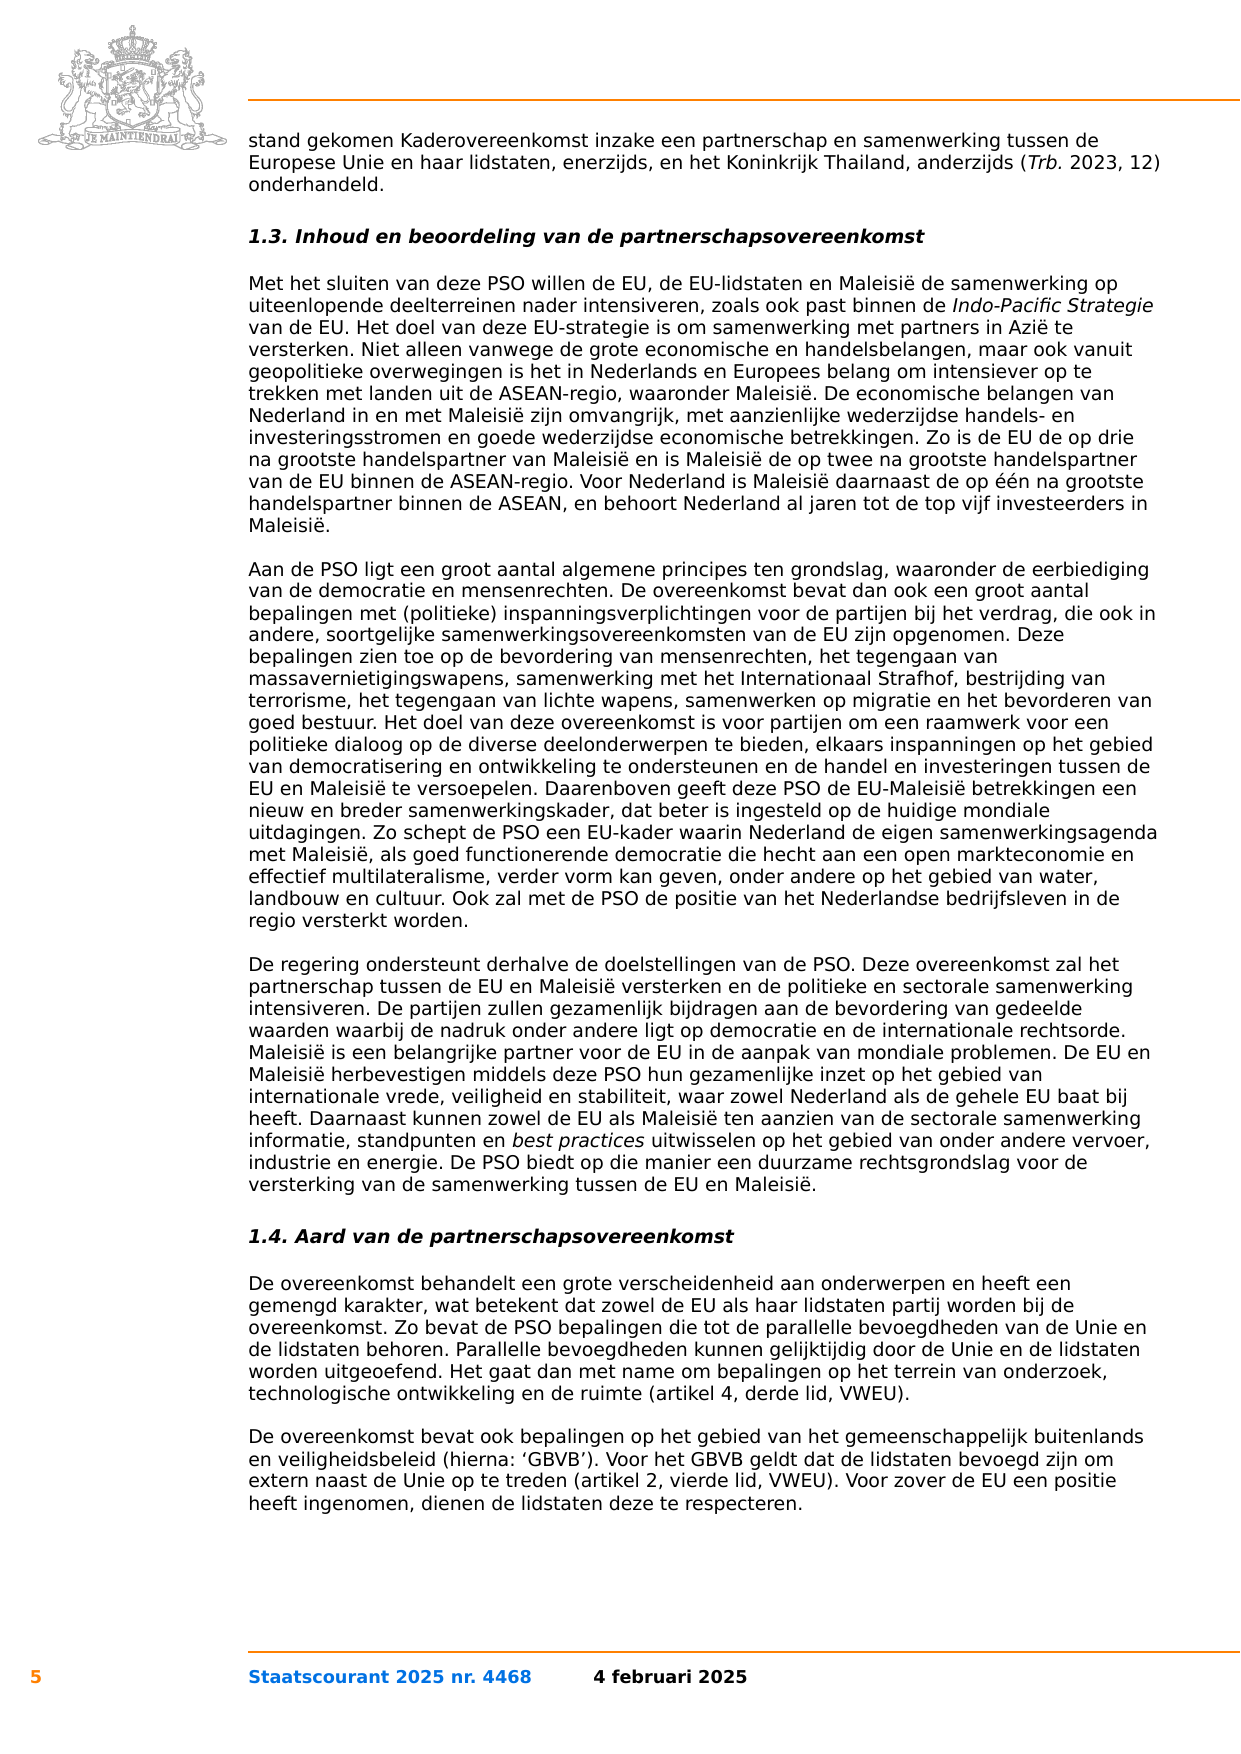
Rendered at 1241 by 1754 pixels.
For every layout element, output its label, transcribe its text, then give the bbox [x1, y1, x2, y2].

text De overeenkomst bevat ook bepalingen op het gebied van het gemeenschappelijk buitenlands en veiligheidsbeleid (hierna: ‘GBVB’). Voor het GBVB geldt dat de lidstaten bevoegd zijn om extern naast de Unie op te treden (artikel 2, vierde lid, VWEU). Voor zover de EU een positie heeft ingenomen, dienen de lidstaten deze te respecteren. [248, 1426, 1163, 1514]
text Aan de PSO ligt een groot aantal algemene principes ten grondslag, waaronder de eerbiediging van de democratie en mensenrechten. De overeenkomst bevat dan ook een groot aantal bepalingen met (politieke) inspanningsverplichtingen voor de partijen bij het verdrag, die ook in andere, soortgelijke samenwerkingsovereenkomsten van de EU zijn opgenomen. Deze bepalingen zien toe op de bevordering van mensenrechten, het tegengaan van massavernietigingswapens, samenwerking met het Internationaal Strafhof, bestrijding van terrorisme, het tegengaan van lichte wapens, samenwerken op migratie en het bevorderen van goed bestuur. Het doel van deze overeenkomst is voor partijen om een raamwerk voor een politieke dialoog op de diverse deelonderwerpen te bieden, elkaars inspanningen op het gebied van democratisering en ontwikkeling te ondersteunen en de handel en investeringen tussen de EU en Maleisië te versoepelen. Daarenboven geeft deze PSO de EU-Maleisië betrekkingen een nieuw en breder samenwerkingskader, dat beter is ingesteld op de huidige mondiale uitdagingen. Zo schept de PSO een EU-kader waarin Nederland de eigen samenwerkingsagenda met Maleisië, als goed functionerende democratie die hecht aan een open markteconomie en effectief multilateralisme, verder vorm kan geven, onder andere op het gebied van water, landbouw en cultuur. Ook zal met de PSO de positie van het Nederlandse bedrijfsleven in de regio versterkt worden. [248, 558, 1163, 932]
text De regering ondersteunt derhalve de doelstellingen van de PSO. Deze overeenkomst zal het partnerschap tussen de EU en Maleisië versterken en de politieke en sectorale samenwerking intensiveren. De partijen zullen gezamenlijk bijdragen aan de bevordering van gedeelde waarden waarbij de nadruk onder andere ligt op democratie en de internationale rechtsorde. Maleisië is een belangrijke partner voor de EU in de aanpak van mondiale problemen. De EU en Maleisië herbevestigen middels deze PSO hun gezamenlijke inzet op het gebied van internationale vrede, veiligheid en stabiliteit, waar zowel Nederland als de gehele EU baat bij heeft. Daarnaast kunnen zowel de EU als Maleisië ten aanzien van de sectorale samenwerking informatie, standpunten en best practices uitwisselen op het gebied van onder andere vervoer, industrie en energie. De PSO biedt op die manier een duurzame rechtsgrondslag voor de versterking van de samenwerking tussen de EU en Maleisië. [248, 954, 1163, 1196]
text Met het sluiten van deze PSO willen de EU, de EU-lidstaten en Maleisië de samenwerking op uiteenlopende deelterreinen nader intensiveren, zoals ook past binnen de Indo-Pacific Strategie van de EU. Het doel van deze EU-strategie is om samenwerking met partners in Azië te versterken. Niet alleen vanwege de grote economische en handelsbelangen, maar ook vanuit geopolitieke overwegingen is het in Nederlands en Europees belang om intensiever op te trekken met landen uit de ASEAN-regio, waaronder Maleisië. De economische belangen van Nederland in en met Maleisië zijn omvangrijk, met aanzienlijke wederzijdse handels- en investeringsstromen en goede wederzijdse economische betrekkingen. Zo is de EU de op drie na grootste handelspartner van Maleisië en is Maleisië de op twee na grootste handelspartner van de EU binnen de ASEAN-regio. Voor Nederland is Maleisië daarnaast de op één na grootste handelspartner binnen de ASEAN, en behoort Nederland al jaren tot de top vijf investeerders in Maleisië. [248, 273, 1163, 537]
text De overeenkomst behandelt een grote verscheidenheid aan onderwerpen en heeft een gemengd karakter, wat betekent dat zowel de EU als haar lidstaten partij worden bij de overeenkomst. Zo bevat de PSO bepalingen die tot de parallelle bevoegdheden van de Unie en de lidstaten behoren. Parallelle bevoegdheden kunnen gelijktijdig door de Unie en de lidstaten worden uitgeoefend. Het gaat dan met name om bepalingen op het terrein van onderzoek, technologische ontwikkeling en de ruimte (artikel 4, derde lid, VWEU). [248, 1273, 1163, 1404]
subtitle 1.4. Aard van de partnerschapsovereenkomst [248, 1226, 1163, 1248]
subtitle 1.3. Inhoud en beoordeling van de partnerschapsovereenkomst [248, 226, 1163, 248]
picture [38, 25, 227, 150]
text stand gekomen Kaderovereenkomst inzake een partnerschap en samenwerking tussen de Europese Unie en haar lidstaten, enerzijds, en het Koninkrijk Thailand, anderzijds (Trb. 2023, 12) onderhandeld. [248, 130, 1163, 196]
